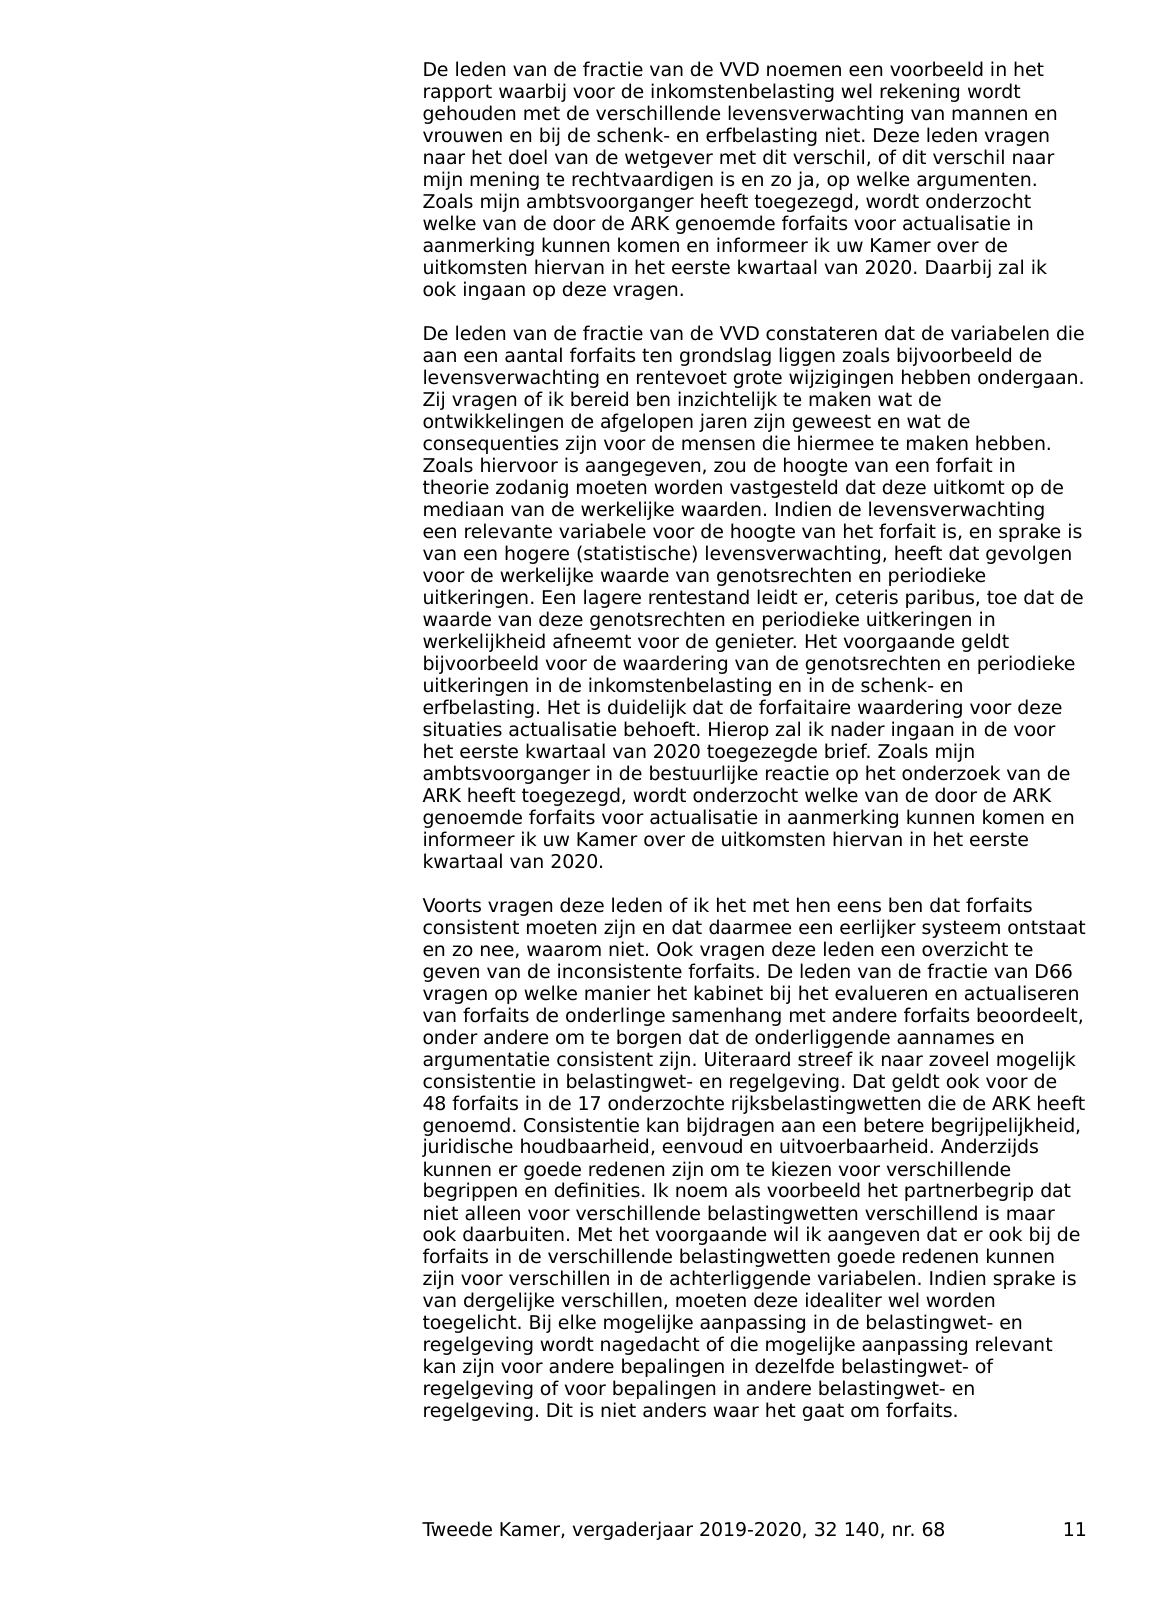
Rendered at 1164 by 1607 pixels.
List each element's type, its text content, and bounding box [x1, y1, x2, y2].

text De leden van de fractie van de VVD noemen een voorbeeld in het rapport waarbij voor de inkomstenbelasting wel rekening wordt gehouden met de verschillende levensverwachting van mannen en vrouwen en bij de schenk- en erfbelasting niet. Deze leden vragen naar het doel van de wetgever met dit verschil, of dit verschil naar mijn mening te rechtvaardigen is en zo ja, op welke argumenten. Zoals mijn ambtsvoorganger heeft toegezegd, wordt onderzocht welke van de door de ARK genoemde forfaits voor actualisatie in aanmerking kunnen komen en informeer ik uw Kamer over de uitkomsten hiervan in het eerste kwartaal van 2020. Daarbij zal ik ook ingaan op deze vragen. [422, 59, 1087, 301]
text De leden van de fractie van de VVD constateren dat de variabelen die aan een aantal forfaits ten grondslag liggen zoals bijvoorbeeld de levensverwachting en rentevoet grote wijzigingen hebben ondergaan. Zij vragen of ik bereid ben inzichtelijk te maken wat de ontwikkelingen de afgelopen jaren zijn geweest en wat de consequenties zijn voor de mensen die hiermee te maken hebben. Zoals hiervoor is aangegeven, zou de hoogte van een forfait in theorie zodanig moeten worden vastgesteld dat deze uitkomt op de mediaan van de werkelijke waarden. Indien de levensverwachting een relevante variabele voor de hoogte van het forfait is, en sprake is van een hogere (statistische) levensverwachting, heeft dat gevolgen voor de werkelijke waarde van genotsrechten en periodieke uitkeringen. Een lagere rentestand leidt er, ceteris paribus, toe dat de waarde van deze genotsrechten en periodieke uitkeringen in werkelijkheid afneemt voor de genieter. Het voorgaande geldt bijvoorbeeld voor de waardering van de genotsrechten en periodieke uitkeringen in de inkomstenbelasting en in de schenk- en erfbelasting. Het is duidelijk dat de forfaitaire waardering voor deze situaties actualisatie behoeft. Hierop zal ik nader ingaan in de voor het eerste kwartaal van 2020 toegezegde brief. Zoals mijn ambtsvoorganger in de bestuurlijke reactie op het onderzoek van de ARK heeft toegezegd, wordt onderzocht welke van de door de ARK genoemde forfaits voor actualisatie in aanmerking kunnen komen en informeer ik uw Kamer over de uitkomsten hiervan in het eerste kwartaal van 2020. [422, 323, 1087, 872]
text Voorts vragen deze leden of ik het met hen eens ben dat forfaits consistent moeten zijn en dat daarmee een eerlijker systeem ontstaat en zo nee, waarom niet. Ook vragen deze leden een overzicht te geven van de inconsistente forfaits. De leden van de fractie van D66 vragen op welke manier het kabinet bij het evalueren en actualiseren van forfaits de onderlinge samenhang met andere forfaits beoordeelt, onder andere om te borgen dat de onderliggende aannames en argumentatie consistent zijn. Uiteraard streef ik naar zoveel mogelijk consistentie in belastingwet- en regelgeving. Dat geldt ook voor de 48 forfaits in de 17 onderzochte rijksbelastingwetten die de ARK heeft genoemd. Consistentie kan bijdragen aan een betere begrijpelijkheid, juridische houdbaarheid, eenvoud en uitvoerbaarheid. Anderzijds kunnen er goede redenen zijn om te kiezen voor verschillende begrippen en definities. Ik noem als voorbeeld het partnerbegrip dat niet alleen voor verschillende belastingwetten verschillend is maar ook daarbuiten. Met het voorgaande wil ik aangeven dat er ook bij de forfaits in de verschillende belastingwetten goede redenen kunnen zijn voor verschillen in de achterliggende variabelen. Indien sprake is van dergelijke verschillen, moeten deze idealiter wel worden toegelicht. Bij elke mogelijke aanpassing in de belastingwet- en regelgeving wordt nagedacht of die mogelijke aanpassing relevant kan zijn voor andere bepalingen in dezelfde belastingwet- of regelgeving of voor bepalingen in andere belastingwet- en regelgeving. Dit is niet anders waar het gaat om forfaits. [422, 895, 1087, 1422]
